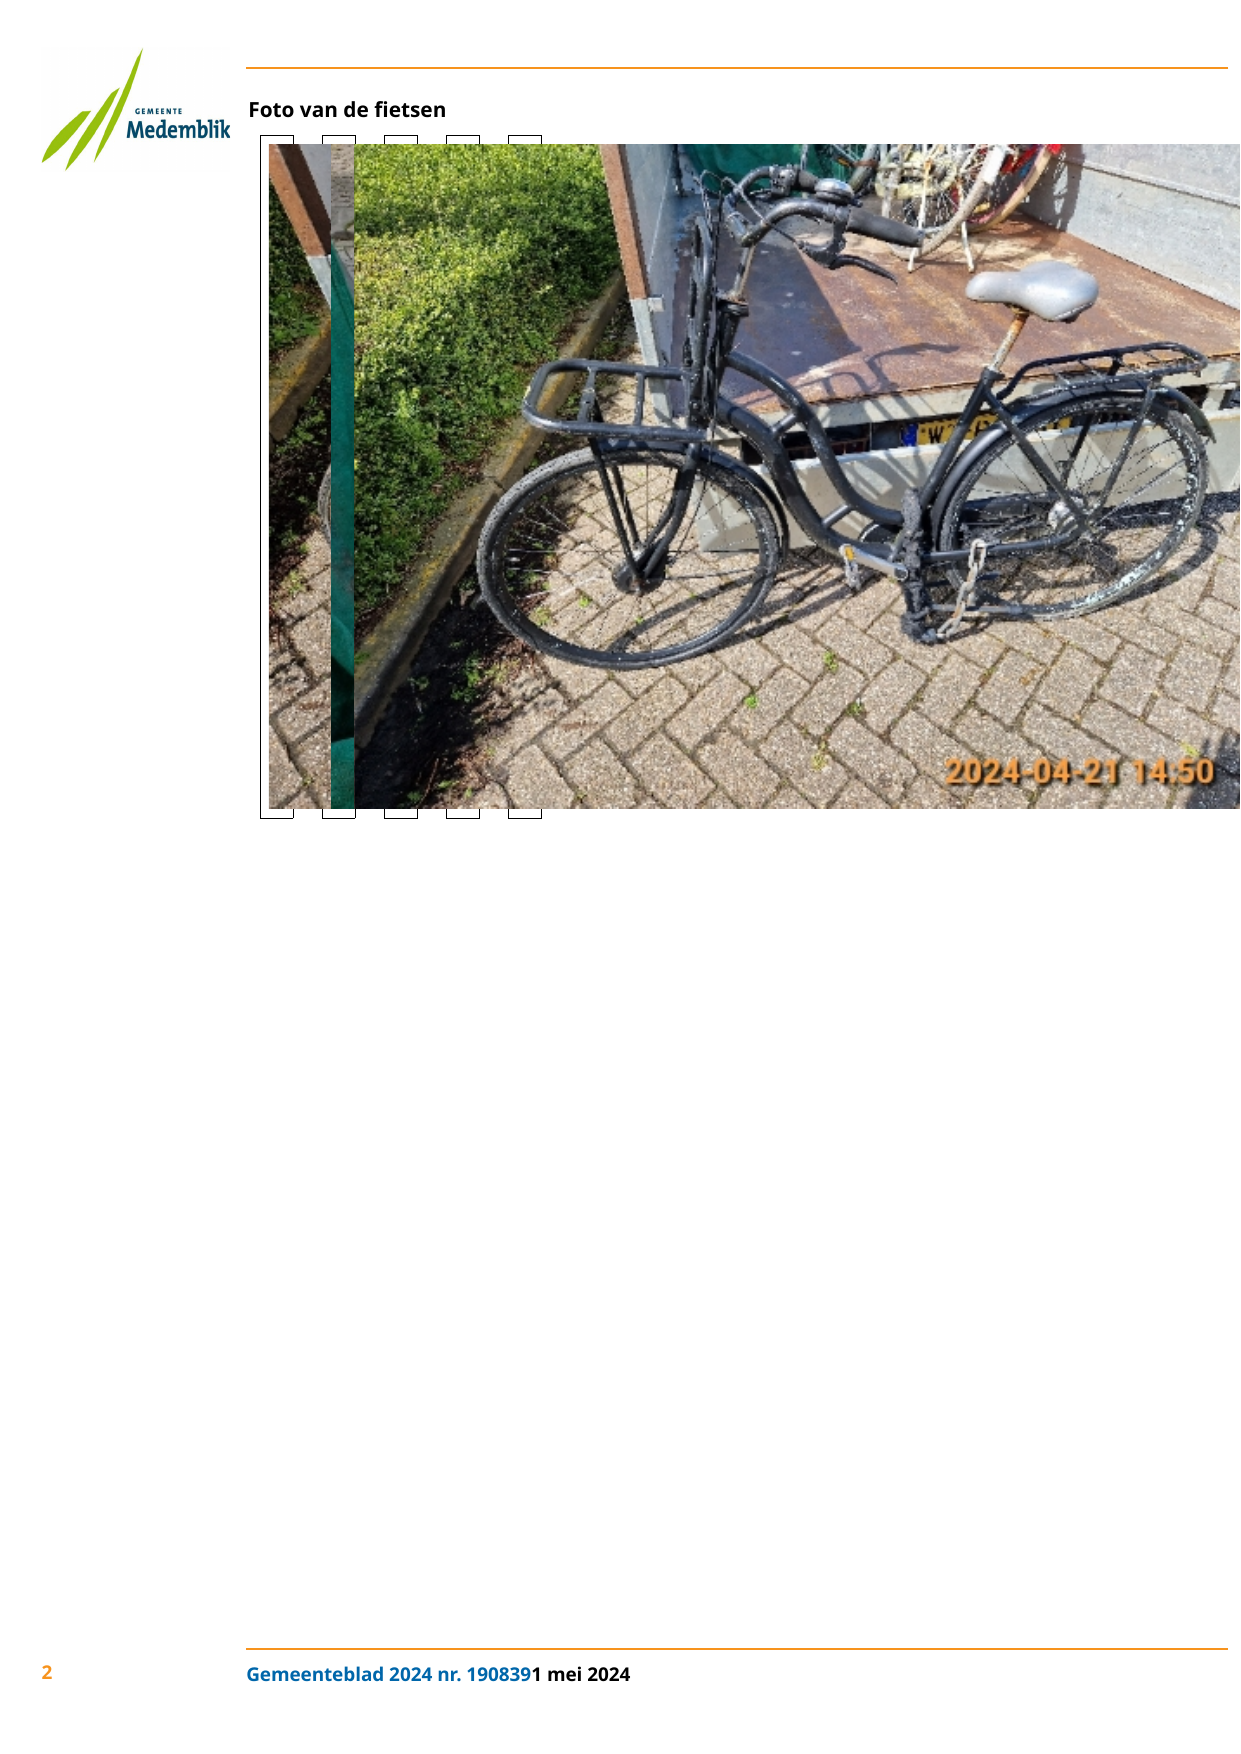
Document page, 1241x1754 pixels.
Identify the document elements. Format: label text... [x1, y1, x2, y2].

text Foto van de fietsen [248, 95, 1152, 123]
picture [41, 47, 231, 172]
picture [268, 144, 1240, 809]
